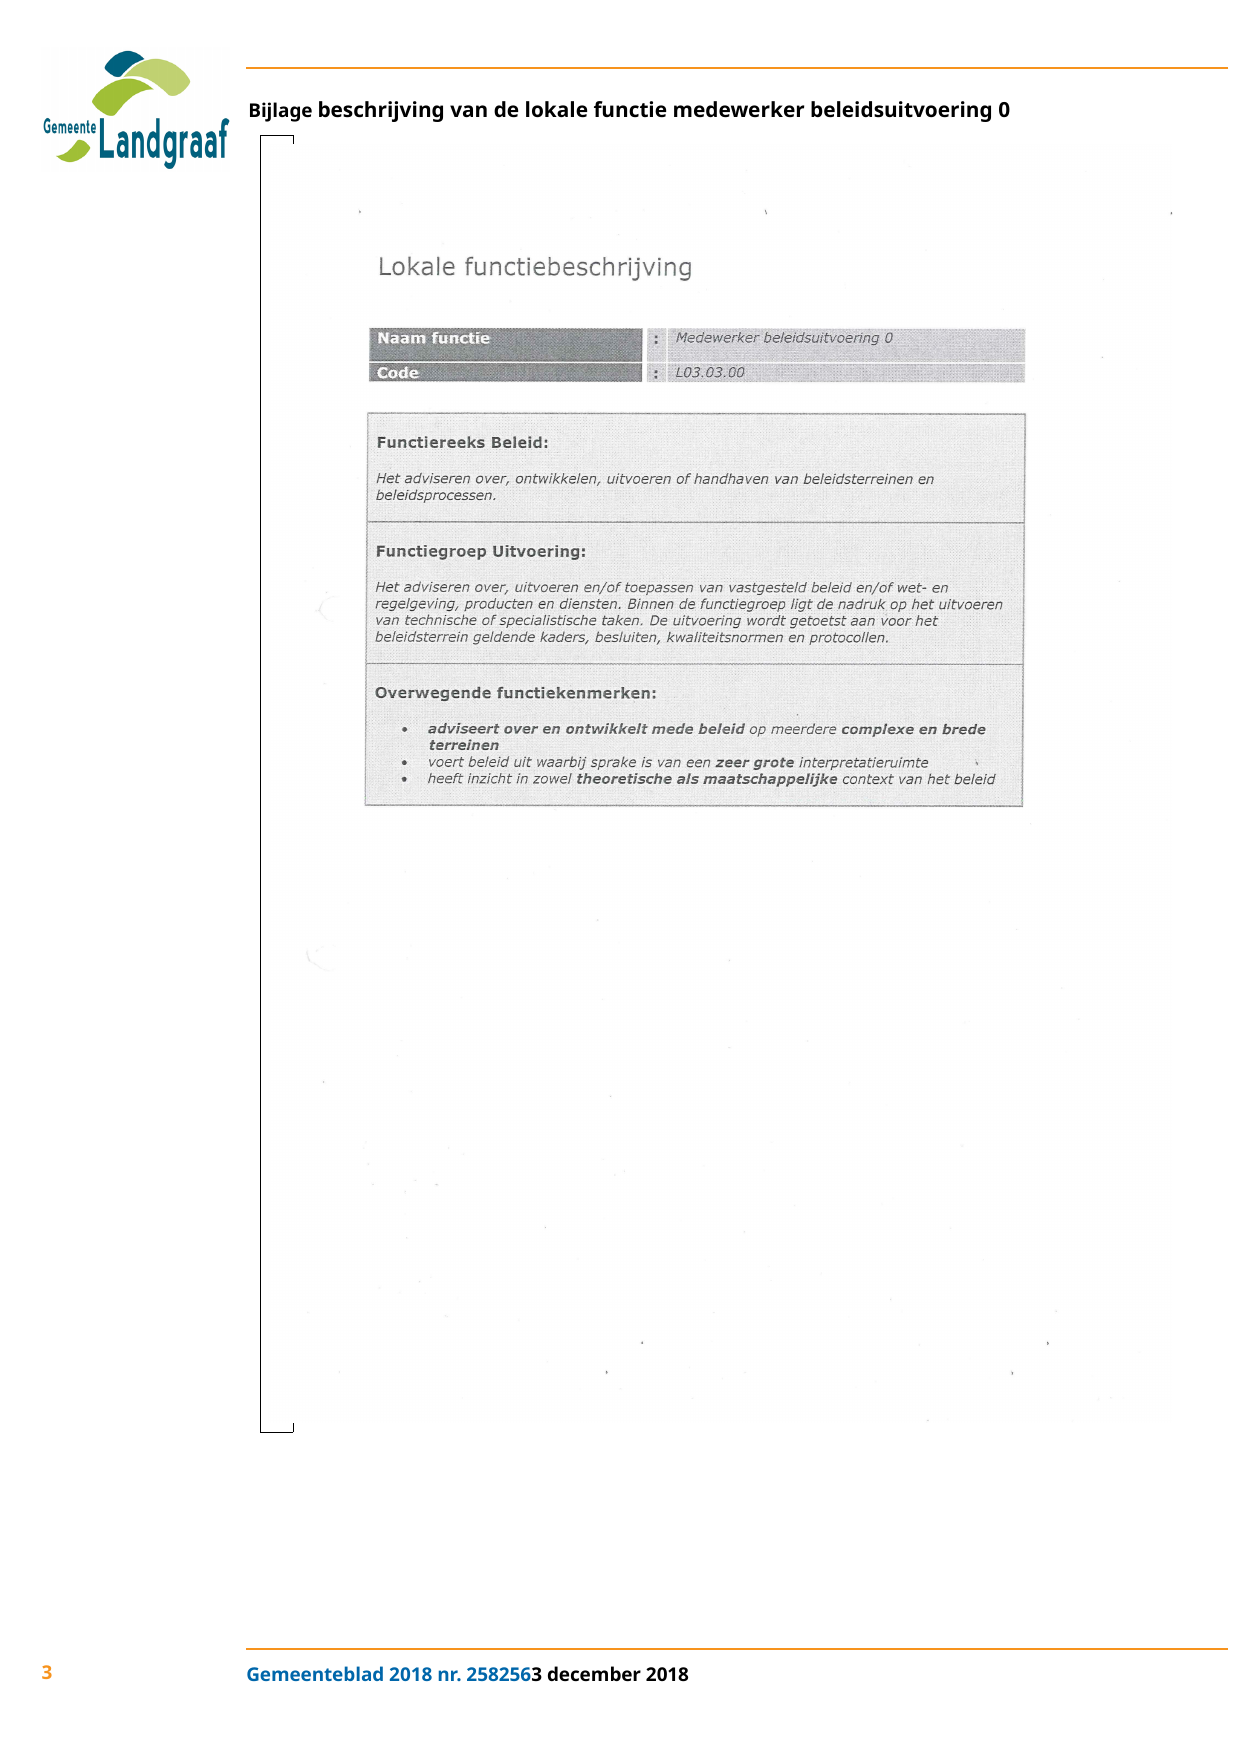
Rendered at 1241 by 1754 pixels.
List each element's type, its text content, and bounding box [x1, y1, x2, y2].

text Bijlage beschrijving van de lokale functie medewerker beleidsuitvoering 0 [248, 95, 1152, 123]
picture [41, 47, 231, 172]
picture [268, 144, 1173, 1423]
